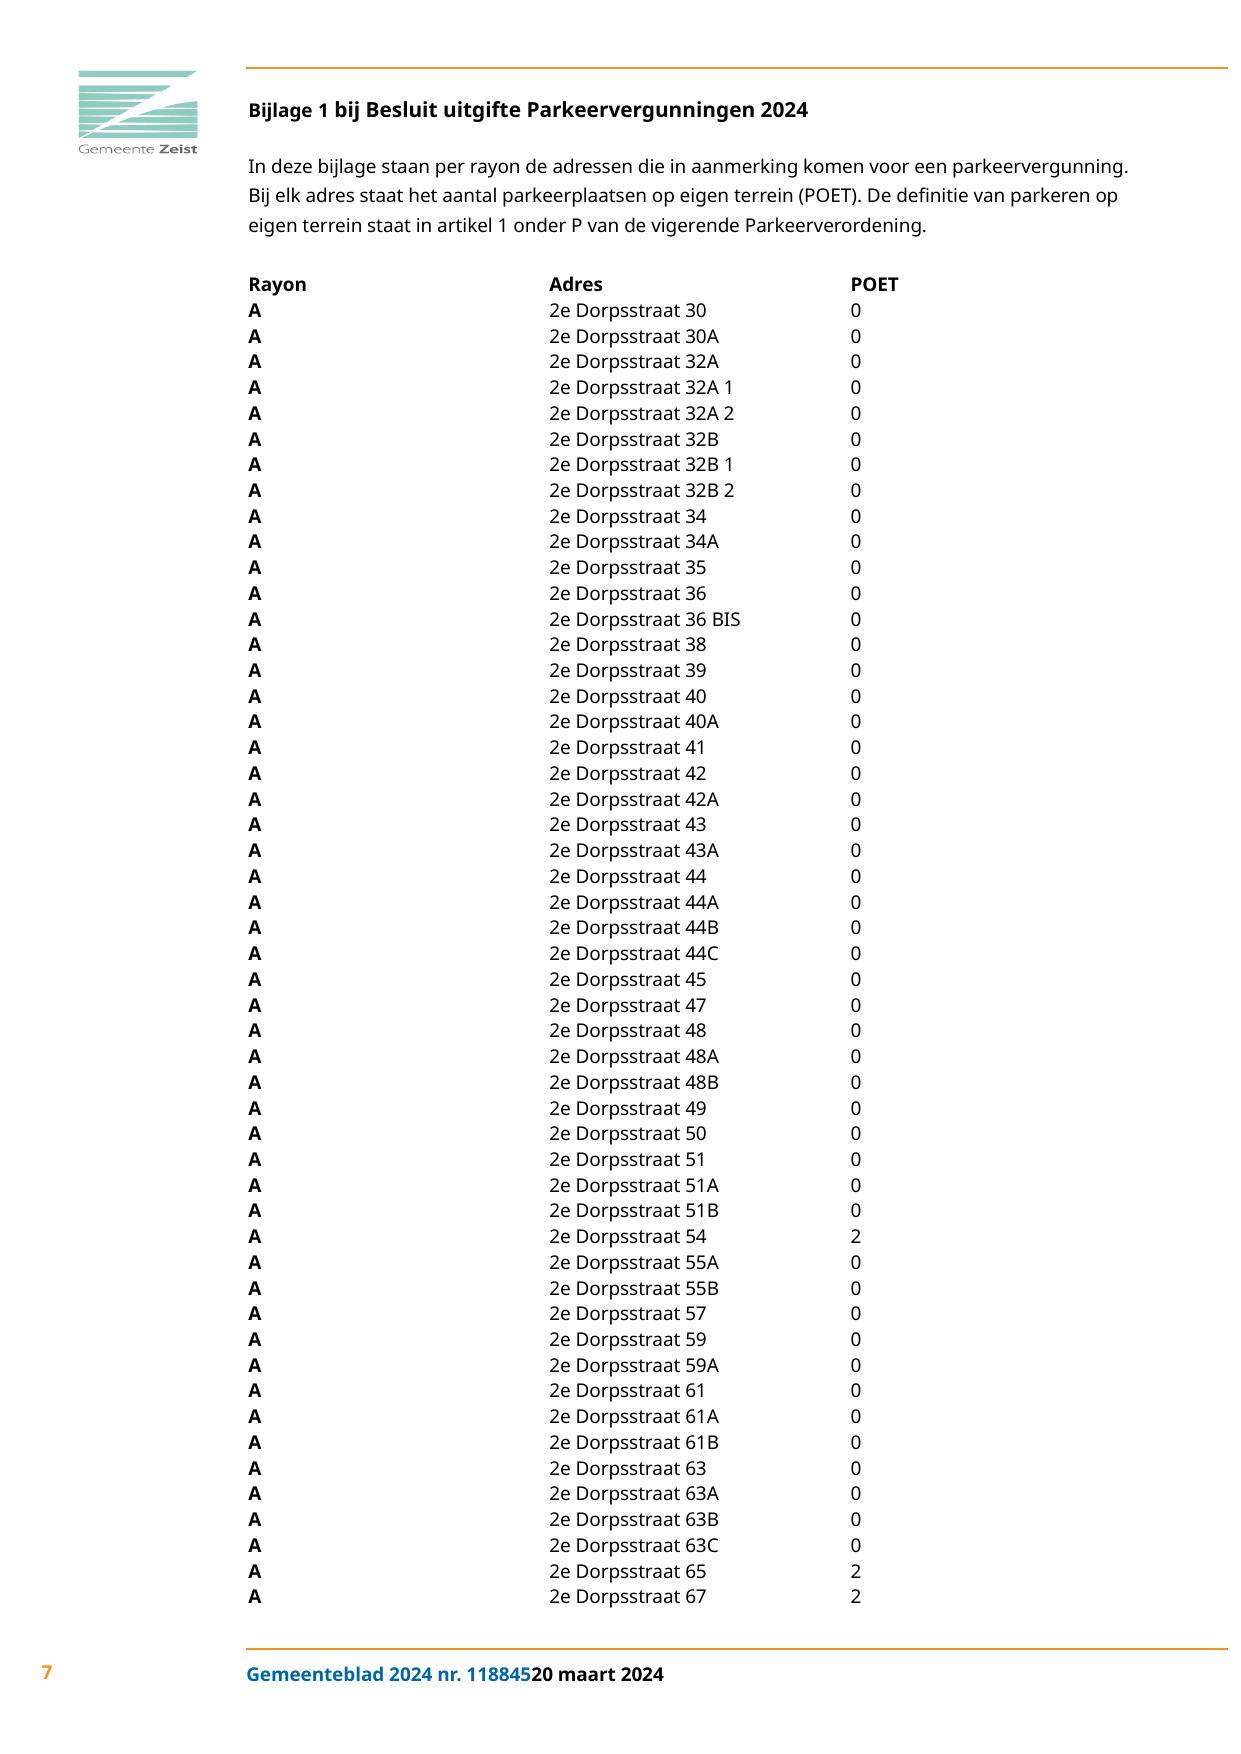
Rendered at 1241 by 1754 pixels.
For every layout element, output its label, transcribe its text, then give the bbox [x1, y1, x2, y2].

table_cell 2e Dorpsstraat 61B [549, 1429, 850, 1455]
table_cell 0 [850, 426, 1152, 451]
table_cell 0 [850, 1069, 1152, 1095]
table_cell 2e Dorpsstraat 44A [549, 889, 850, 914]
table_cell 0 [850, 477, 1152, 503]
table_header Adres [549, 271, 850, 297]
table_cell A [248, 1120, 549, 1146]
table_cell A [248, 992, 549, 1017]
table_header POET [850, 271, 1152, 297]
table_cell 0 [850, 889, 1152, 914]
table_cell A [248, 838, 549, 863]
table_cell 0 [850, 632, 1152, 657]
table_cell A [248, 863, 549, 889]
table_cell 0 [850, 1043, 1152, 1069]
table_cell 2e Dorpsstraat 55B [549, 1275, 850, 1301]
table_cell 0 [850, 1120, 1152, 1146]
table_cell 2e Dorpsstraat 67 [549, 1584, 850, 1609]
table_cell A [248, 1095, 549, 1120]
table_cell A [248, 400, 549, 426]
table_cell 0 [850, 1301, 1152, 1326]
table_cell A [248, 477, 549, 503]
text In deze bijlage staan per rayon de adressen die in aanmerking komen voor een parkeervergunning. Bij elk adres staat het aantal parkeerplaatsen op eigen terrein (POET). De definitie van parkeren op eigen terrein staat in artikel 1 onder P van de vigerende Parkeerverordening. [248, 153, 1152, 238]
table_cell 0 [850, 1146, 1152, 1172]
table_cell 2e Dorpsstraat 63 [549, 1455, 850, 1481]
table_cell 2e Dorpsstraat 63B [549, 1506, 850, 1532]
table_cell 0 [850, 297, 1152, 323]
table_cell 0 [850, 554, 1152, 580]
table_cell 2e Dorpsstraat 41 [549, 735, 850, 760]
table_cell 2e Dorpsstraat 32A [549, 349, 850, 374]
table_cell 2e Dorpsstraat 34 [549, 503, 850, 529]
table_cell 2e Dorpsstraat 48 [549, 1018, 850, 1043]
table_cell A [248, 812, 549, 837]
table_cell 0 [850, 735, 1152, 760]
table_cell 2e Dorpsstraat 45 [549, 966, 850, 992]
table_cell 0 [850, 915, 1152, 940]
table_cell 2e Dorpsstraat 38 [549, 632, 850, 657]
table_cell 2e Dorpsstraat 47 [549, 992, 850, 1017]
table_cell 2e Dorpsstraat 51A [549, 1172, 850, 1198]
table_cell 2e Dorpsstraat 44C [549, 940, 850, 966]
table_cell 0 [850, 838, 1152, 863]
table_cell A [248, 580, 549, 606]
table_cell A [248, 529, 549, 554]
table_cell A [248, 297, 549, 323]
table_cell A [248, 1404, 549, 1429]
table_cell 2e Dorpsstraat 43A [549, 838, 850, 863]
table_cell 0 [850, 374, 1152, 400]
table_cell A [248, 1455, 549, 1481]
table_cell A [248, 1275, 549, 1301]
table_cell A [248, 1018, 549, 1043]
table_cell 2e Dorpsstraat 30 [549, 297, 850, 323]
table_cell 0 [850, 580, 1152, 606]
table_cell 0 [850, 786, 1152, 812]
table_cell 2e Dorpsstraat 36 [549, 580, 850, 606]
table_cell 0 [850, 1095, 1152, 1120]
table_cell 0 [850, 1352, 1152, 1378]
table_cell 2e Dorpsstraat 34A [549, 529, 850, 554]
table_cell 0 [850, 1249, 1152, 1275]
table_cell 2e Dorpsstraat 44B [549, 915, 850, 940]
table_cell 2e Dorpsstraat 59A [549, 1352, 850, 1378]
table_cell 0 [850, 709, 1152, 734]
table_cell 2e Dorpsstraat 61 [549, 1378, 850, 1403]
table_cell A [248, 915, 549, 940]
table_cell A [248, 1301, 549, 1326]
table_cell 2e Dorpsstraat 44 [549, 863, 850, 889]
table_cell A [248, 1069, 549, 1095]
table_cell A [248, 1532, 549, 1558]
table_cell 2e Dorpsstraat 54 [549, 1223, 850, 1249]
table_cell A [248, 374, 549, 400]
table_cell 2e Dorpsstraat 50 [549, 1120, 850, 1146]
table_cell 2e Dorpsstraat 39 [549, 657, 850, 683]
table_cell 2e Dorpsstraat 51 [549, 1146, 850, 1172]
table_cell A [248, 1172, 549, 1198]
table_cell 2e Dorpsstraat 48B [549, 1069, 850, 1095]
table_cell 2e Dorpsstraat 57 [549, 1301, 850, 1326]
table_cell 0 [850, 1429, 1152, 1455]
table_cell A [248, 1378, 549, 1403]
table_cell 0 [850, 760, 1152, 786]
table_cell A [248, 786, 549, 812]
table_cell 2e Dorpsstraat 40 [549, 683, 850, 709]
table_cell A [248, 323, 549, 348]
table_cell 2e Dorpsstraat 35 [549, 554, 850, 580]
table_cell 2e Dorpsstraat 63C [549, 1532, 850, 1558]
table_cell A [248, 1223, 549, 1249]
table_cell 2e Dorpsstraat 30A [549, 323, 850, 348]
table_cell A [248, 1506, 549, 1532]
table_cell 2e Dorpsstraat 49 [549, 1095, 850, 1120]
table_cell 0 [850, 1172, 1152, 1198]
table_cell A [248, 1043, 549, 1069]
table_cell 2 [850, 1558, 1152, 1583]
table_cell 0 [850, 863, 1152, 889]
table_cell A [248, 503, 549, 529]
table_cell 0 [850, 940, 1152, 966]
table_cell A [248, 735, 549, 760]
table_cell A [248, 709, 549, 734]
table_cell 2e Dorpsstraat 32B 1 [549, 451, 850, 477]
table_cell 2e Dorpsstraat 43 [549, 812, 850, 837]
table_cell A [248, 1352, 549, 1378]
table_cell 2e Dorpsstraat 32A 1 [549, 374, 850, 400]
table_cell 2e Dorpsstraat 42 [549, 760, 850, 786]
text Bijlage 1 bij Besluit uitgifte Parkeervergunningen 2024 [248, 95, 1152, 123]
table_cell A [248, 554, 549, 580]
table_cell 0 [850, 1018, 1152, 1043]
table_cell 0 [850, 323, 1152, 348]
table_cell A [248, 889, 549, 914]
table_cell 0 [850, 1326, 1152, 1352]
table_cell 0 [850, 1404, 1152, 1429]
table_cell 2 [850, 1223, 1152, 1249]
table_cell A [248, 760, 549, 786]
table_cell 2e Dorpsstraat 36 BIS [549, 606, 850, 632]
table_cell A [248, 1558, 549, 1583]
table_cell A [248, 1481, 549, 1506]
table_cell A [248, 683, 549, 709]
table_cell 0 [850, 1481, 1152, 1506]
table_cell 0 [850, 1455, 1152, 1481]
table_cell 2e Dorpsstraat 59 [549, 1326, 850, 1352]
table_cell 2e Dorpsstraat 32B 2 [549, 477, 850, 503]
table_cell A [248, 966, 549, 992]
table_cell 0 [850, 529, 1152, 554]
table_cell 0 [850, 400, 1152, 426]
table_cell A [248, 1198, 549, 1223]
table_cell 2e Dorpsstraat 48A [549, 1043, 850, 1069]
picture [41, 47, 231, 172]
table_cell A [248, 1429, 549, 1455]
table_cell 2e Dorpsstraat 61A [549, 1404, 850, 1429]
table_cell 2e Dorpsstraat 40A [549, 709, 850, 734]
table_cell 0 [850, 966, 1152, 992]
table_cell A [248, 657, 549, 683]
table_cell A [248, 451, 549, 477]
table_cell 0 [850, 1506, 1152, 1532]
table_cell 2e Dorpsstraat 32A 2 [549, 400, 850, 426]
table_cell 0 [850, 606, 1152, 632]
table_cell A [248, 1326, 549, 1352]
table_cell 2 [850, 1584, 1152, 1609]
table_cell 0 [850, 992, 1152, 1017]
table_cell 0 [850, 503, 1152, 529]
table_cell A [248, 1249, 549, 1275]
table_cell 0 [850, 349, 1152, 374]
table_cell 0 [850, 451, 1152, 477]
table_cell 0 [850, 657, 1152, 683]
table_cell A [248, 1146, 549, 1172]
table_cell 2e Dorpsstraat 51B [549, 1198, 850, 1223]
table_cell 0 [850, 1532, 1152, 1558]
table_cell 0 [850, 1378, 1152, 1403]
table_cell A [248, 426, 549, 451]
table_cell A [248, 606, 549, 632]
table_cell 0 [850, 683, 1152, 709]
table_header Rayon [248, 271, 549, 297]
table_cell 2e Dorpsstraat 42A [549, 786, 850, 812]
table_cell A [248, 349, 549, 374]
table_cell 0 [850, 1275, 1152, 1301]
table_cell 2e Dorpsstraat 63A [549, 1481, 850, 1506]
table_cell 2e Dorpsstraat 65 [549, 1558, 850, 1583]
table_cell 0 [850, 812, 1152, 837]
table_cell 2e Dorpsstraat 55A [549, 1249, 850, 1275]
table_cell 0 [850, 1198, 1152, 1223]
table_cell A [248, 940, 549, 966]
table_cell 2e Dorpsstraat 32B [549, 426, 850, 451]
table_cell A [248, 632, 549, 657]
table_cell A [248, 1584, 549, 1609]
